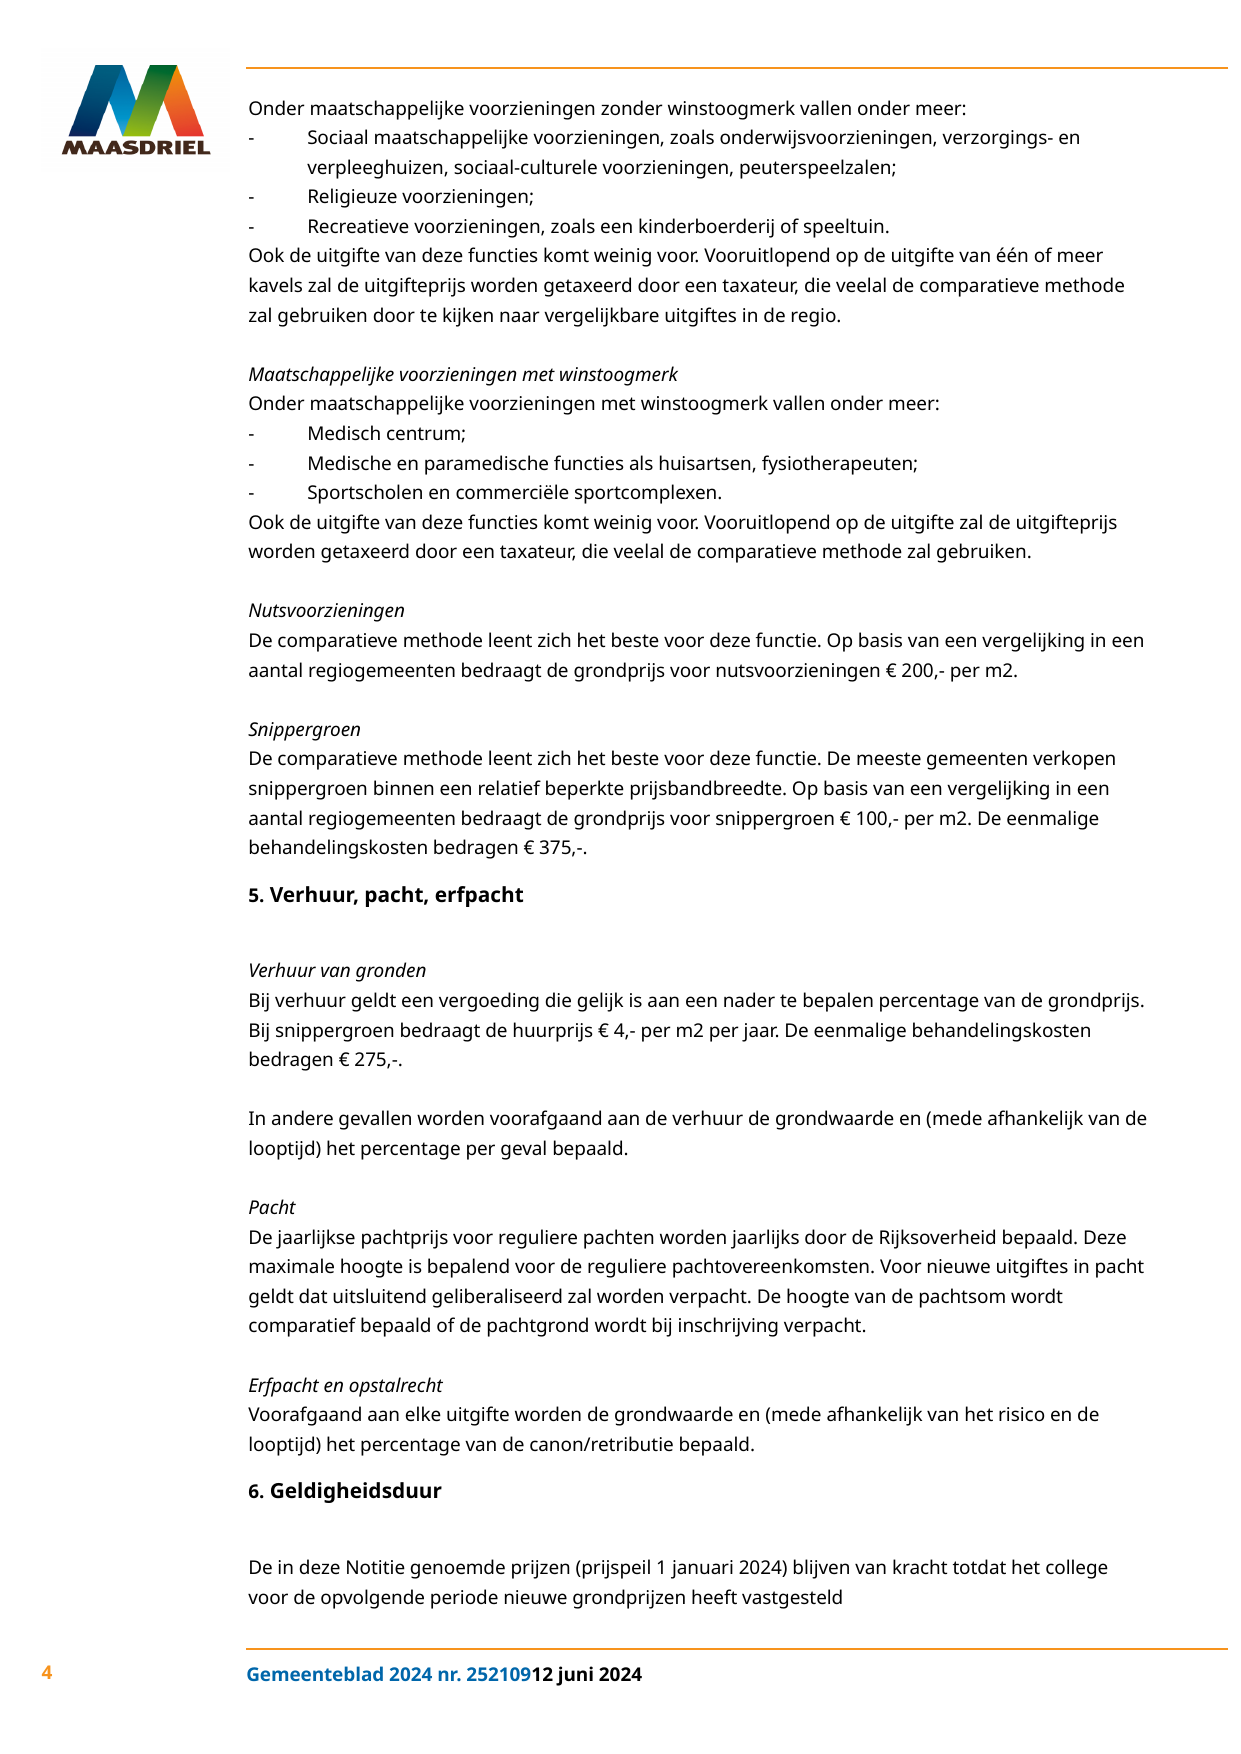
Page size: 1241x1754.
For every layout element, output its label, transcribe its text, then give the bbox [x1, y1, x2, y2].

list Recreatieve voorzieningen, zoals een kinderboerderij of speeltuin. [248, 213, 1152, 239]
text Ook de uitgifte van deze functies komt weinig voor. Vooruitlopend op de uitgifte zal de uitgifteprijs worden getaxeerd door een taxateur, die veelal de comparatieve methode zal gebruiken. [248, 509, 1152, 564]
text Verhuur van gronden [248, 958, 1152, 983]
text In andere gevallen worden voorafgaand aan de verhuur de grondwaarde en (mede afhankelijk van de looptijd) het percentage per geval bepaald. [248, 1106, 1152, 1161]
text De jaarlijkse pachtprijs voor reguliere pachten worden jaarlijks door de Rijksoverheid bepaald. Deze maximale hoogte is bepalend voor de reguliere pachtovereenkomsten. Voor nieuwe uitgiftes in pacht geldt dat uitsluitend geliberaliseerd zal worden verpacht. De hoogte van de pachtsom wordt comparatief bepaald of de pachtgrond wordt bij inschrijving verpacht. [248, 1224, 1152, 1338]
text Onder maatschappelijke voorzieningen zonder winstoogmerk vallen onder meer: [248, 95, 1152, 121]
text 5. Verhuur, pacht, erfpacht [248, 880, 1152, 908]
text Voorafgaand aan elke uitgifte worden de grondwaarde en (mede afhankelijk van het risico en de looptijd) het percentage van de canon/retributie bepaald. [248, 1401, 1152, 1457]
text Snippergroen [248, 716, 1152, 742]
text Pacht [248, 1194, 1152, 1220]
list Medisch centrum; [248, 420, 1152, 446]
text Erfpacht en opstalrecht [248, 1372, 1152, 1398]
list Religieuze voorzieningen; [248, 183, 1152, 209]
text Onder maatschappelijke voorzieningen met winstoogmerk vallen onder meer: [248, 391, 1152, 416]
text Ook de uitgifte van deze functies komt weinig voor. Vooruitlopend op de uitgifte van één of meer kavels zal de uitgifteprijs worden getaxeerd door een taxateur, die veelal de comparatieve methode zal gebruiken door te kijken naar vergelijkbare uitgiftes in de regio. [248, 243, 1152, 328]
list Sportscholen en commerciële sportcomplexen. [248, 479, 1152, 505]
list Medische en paramedische functies als huisartsen, fysiotherapeuten; [248, 450, 1152, 476]
text Nutsvoorzieningen [248, 598, 1152, 623]
text De in deze Notitie genoemde prijzen (prijspeil 1 januari 2024) blijven van kracht totdat het college voor de opvolgende periode nieuwe grondprijzen heeft vastgesteld [248, 1554, 1152, 1610]
text Maatschappelijke voorzieningen met winstoogmerk [248, 361, 1152, 387]
text Bij verhuur geldt een vergoeding die gelijk is aan een nader te bepalen percentage van de grondprijs. [248, 987, 1152, 1013]
list Sociaal maatschappelijke voorzieningen, zoals onderwijsvoorzieningen, verzorgings- en verpleeghuizen, sociaal-culturele voorzieningen, peuterspeelzalen; [248, 124, 1152, 180]
text De comparatieve methode leent zich het beste voor deze functie. Op basis van een vergelijking in een aantal regiogemeenten bedraagt de grondprijs voor nutsvoorzieningen € 200,- per m2. [248, 627, 1152, 683]
text 6. Geldigheidsduur [248, 1477, 1152, 1505]
text Bij snippergroen bedraagt de huurprijs € 4,- per m2 per jaar. De eenmalige behandelingskosten bedragen € 275,-. [248, 1017, 1152, 1072]
text De comparatieve methode leent zich het beste voor deze functie. De meeste gemeenten verkopen snippergroen binnen een relatief beperkte prijsbandbreedte. Op basis van een vergelijking in een aantal regiogemeenten bedraagt de grondprijs voor snippergroen € 100,- per m2. De eenmalige behandelingskosten bedragen € 375,-. [248, 746, 1152, 860]
picture [41, 47, 231, 172]
